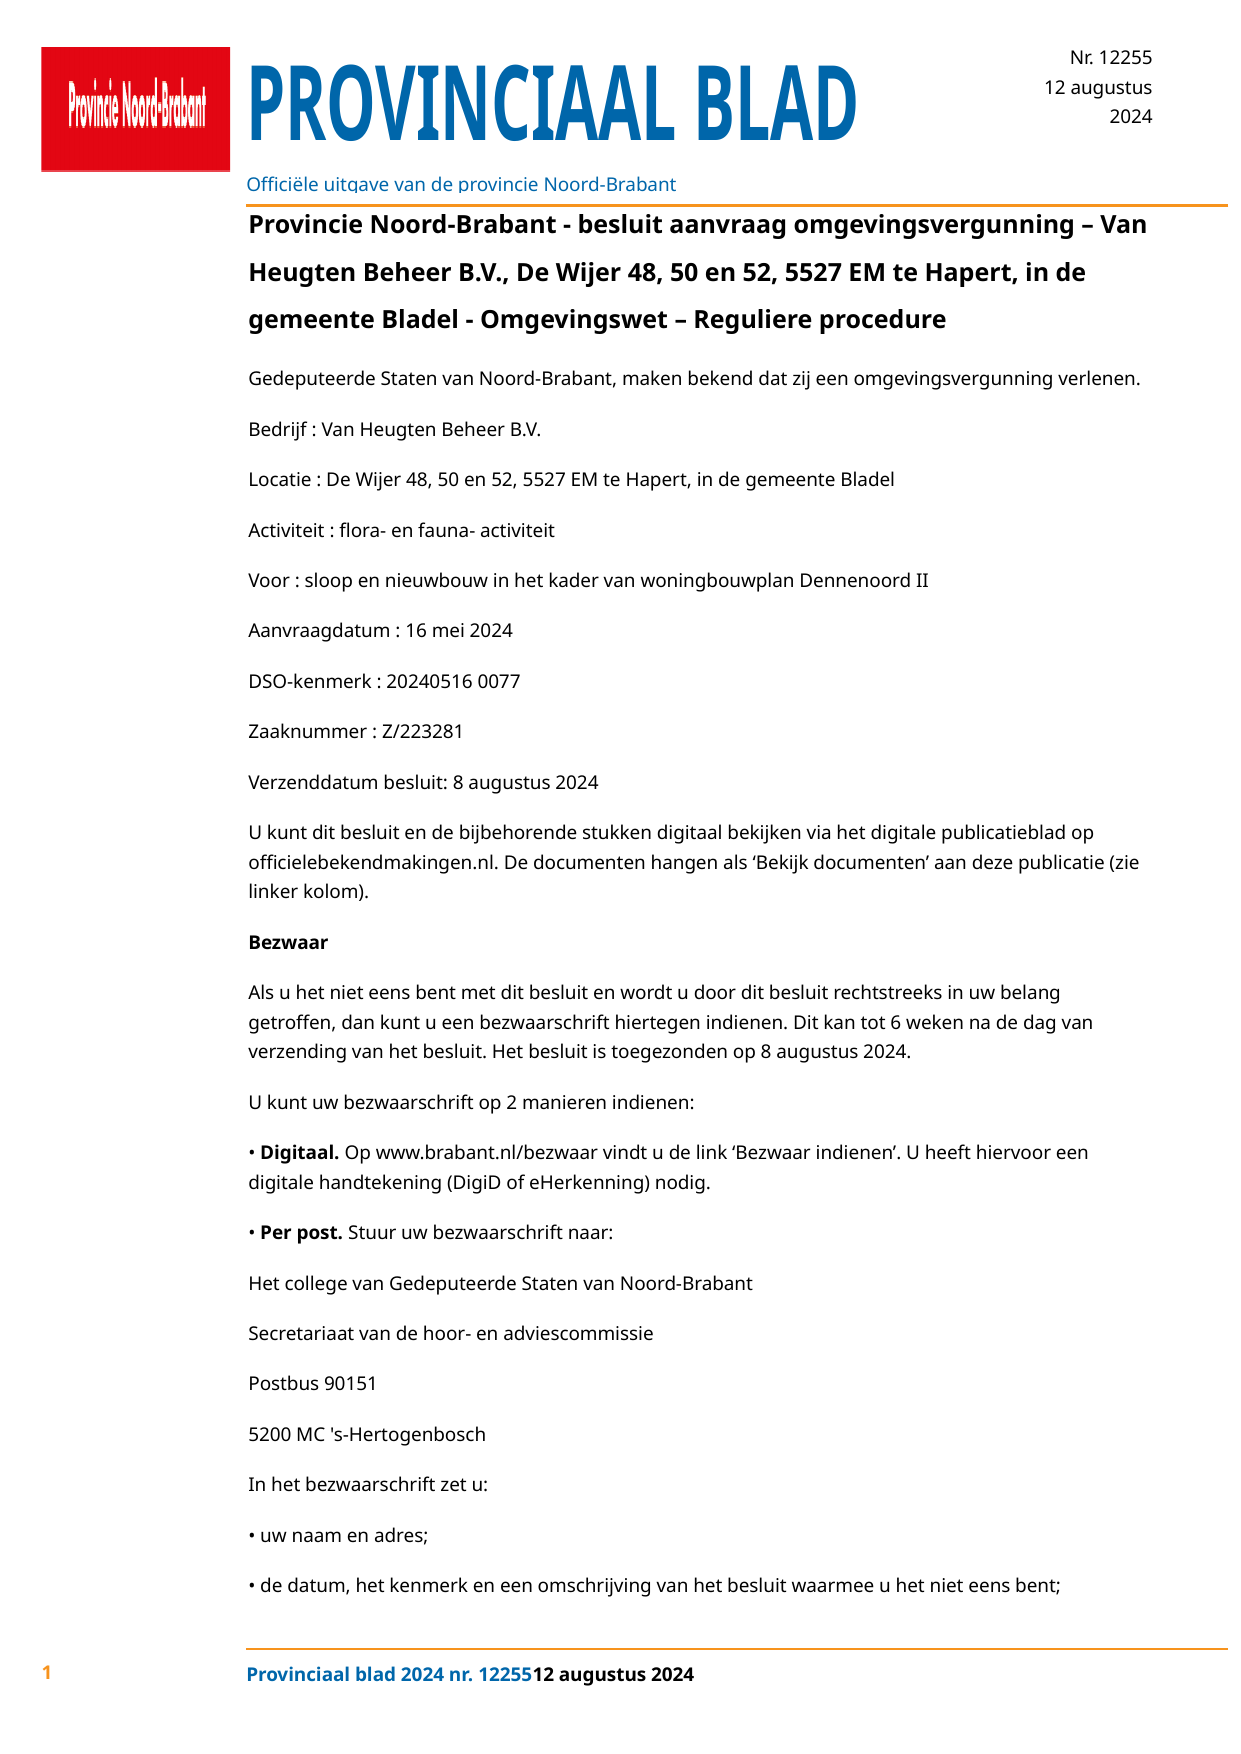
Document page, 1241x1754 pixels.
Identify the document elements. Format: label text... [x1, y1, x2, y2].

text Verzenddatum besluit: 8 augustus 2024 [248, 769, 1152, 794]
text • de datum, het kenmerk en een omschrijving van het besluit waarmee u het niet eens bent; [248, 1572, 1152, 1598]
text • Per post. Stuur uw bezwaarschrift naar: [248, 1219, 1152, 1245]
text Activiteit : flora- en fauna- activiteit [248, 517, 1152, 542]
text U kunt dit besluit en de bijbehorende stukken digitaal bekijken via het digitale publicatieblad op officielebekendmakingen.nl. De documenten hangen als ‘Bekijk documenten’ aan deze publicatie (zie linker kolom). [248, 819, 1152, 904]
text Het college van Gedeputeerde Staten van Noord-Brabant [248, 1270, 1152, 1295]
text Secretariaat van de hoor- en adviescommissie [248, 1320, 1152, 1346]
text Aanvraagdatum : 16 mei 2024 [248, 618, 1152, 643]
text DSO-kenmerk : 20240516 0077 [248, 668, 1152, 694]
text Bedrijf : Van Heugten Beheer B.V. [248, 416, 1152, 442]
text Bezwaar [248, 929, 1152, 954]
text Zaaknummer : Z/223281 [248, 718, 1152, 744]
text Provincie Noord-Brabant - besluit aanvraag omgevingsvergunning – Van Heugten Beheer B.V., De Wijer 48, 50 en 52, 5527 EM te Hapert, in de gemeente Bladel - Omgevingswet – Reguliere procedure [248, 207, 1152, 336]
text • Digitaal. Op www.brabant.nl/bezwaar vindt u de link ‘Bezwaar indienen’. U heeft hiervoor een digitale handtekening (DigiD of eHerkenning) nodig. [248, 1139, 1152, 1194]
text U kunt uw bezwaarschrift op 2 manieren indienen: [248, 1089, 1152, 1114]
text In het bezwaarschrift zet u: [248, 1471, 1152, 1497]
picture [41, 47, 231, 172]
text Als u het niet eens bent met dit besluit en wordt u door dit besluit rechtstreeks in uw belang getroffen, dan kunt u een bezwaarschrift hiertegen indienen. Dit kan tot 6 weken na de dag van verzending van het besluit. Het besluit is toegezonden op 8 augustus 2024. [248, 979, 1152, 1064]
text Voor : sloop en nieuwbouw in het kader van woningbouwplan Dennenoord II [248, 567, 1152, 593]
text Gedeputeerde Staten van Noord-Brabant, maken bekend dat zij een omgevingsvergunning verlenen. [248, 366, 1152, 391]
text • uw naam en adres; [248, 1522, 1152, 1547]
text Postbus 90151 [248, 1371, 1152, 1396]
text Locatie : De Wijer 48, 50 en 52, 5527 EM te Hapert, in de gemeente Bladel [248, 466, 1152, 492]
text 5200 MC 's‑Hertogenbosch [248, 1421, 1152, 1447]
